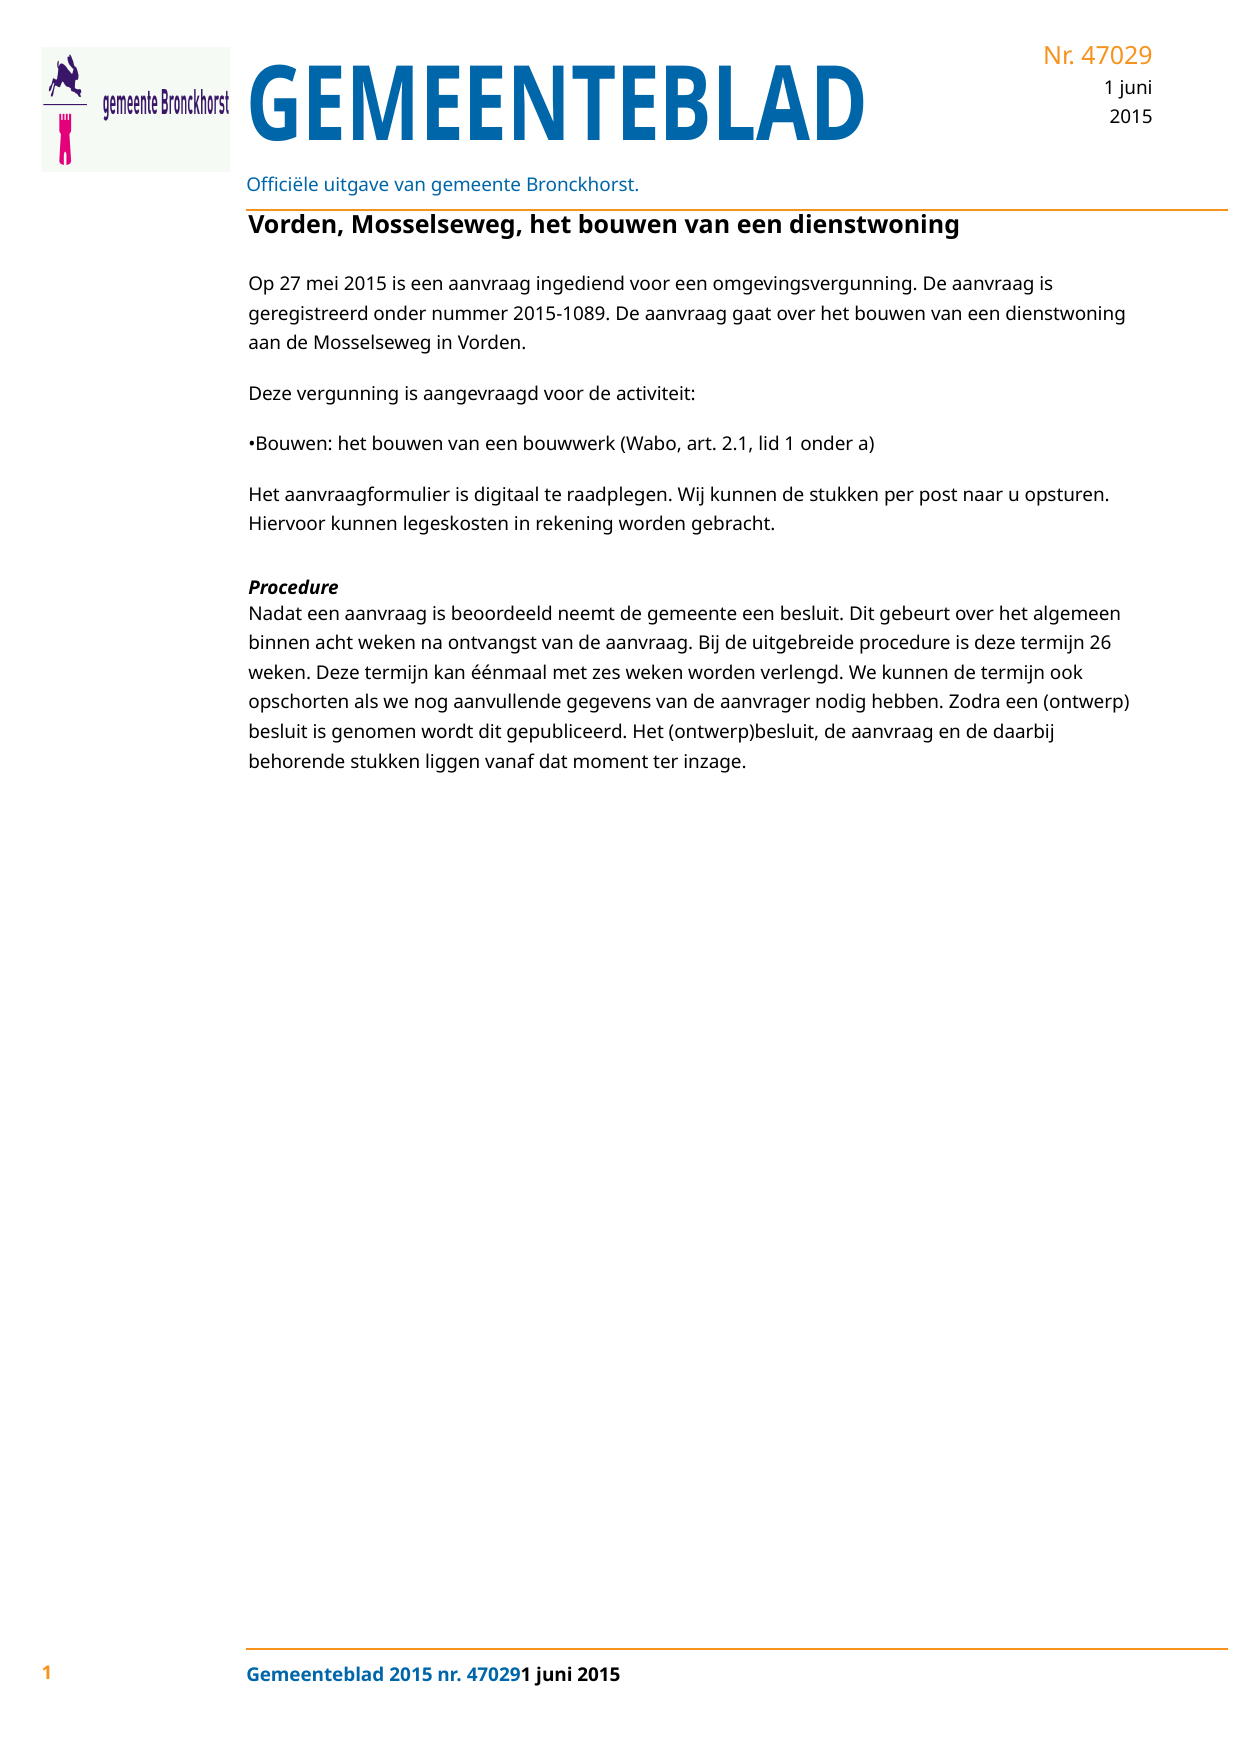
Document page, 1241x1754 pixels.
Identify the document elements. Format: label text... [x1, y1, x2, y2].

text Deze vergunning is aangevraagd voor de activiteit: [248, 380, 1152, 406]
text Nadat een aanvraag is beoordeeld neemt de gemeente een besluit. Dit gebeurt over het algemeen binnen acht weken na ontvangst van de aanvraag. Bij de uitgebreide procedure is deze termijn 26 weken. Deze termijn kan éénmaal met zes weken worden verlengd. We kunnen de termijn ook opschorten als we nog aanvullende gegevens van de aanvrager nodig hebben. Zodra een (ontwerp) besluit is genomen wordt dit gepubliceerd. Het (ontwerp)besluit, de aanvraag en de daarbij behorende stukken liggen vanaf dat moment ter inzage. [248, 600, 1152, 774]
text Het aanvraagformulier is digitaal te raadplegen. Wij kunnen de stukken per post naar u opsturen. Hiervoor kunnen legeskosten in rekening worden gebracht. [248, 481, 1152, 536]
text Procedure [248, 574, 1152, 600]
picture [41, 47, 231, 172]
text Vorden, Mosselseweg, het bouwen van een dienstwoning [248, 211, 1152, 241]
text •Bouwen: het bouwen van een bouwwerk (Wabo, art. 2.1, lid 1 onder a) [248, 430, 1152, 456]
text Op 27 mei 2015 is een aanvraag ingediend voor een omgevingsvergunning. De aanvraag is geregistreerd onder nummer 2015-1089. De aanvraag gaat over het bouwen van een dienstwoning aan de Mosselseweg in Vorden. [248, 270, 1152, 355]
